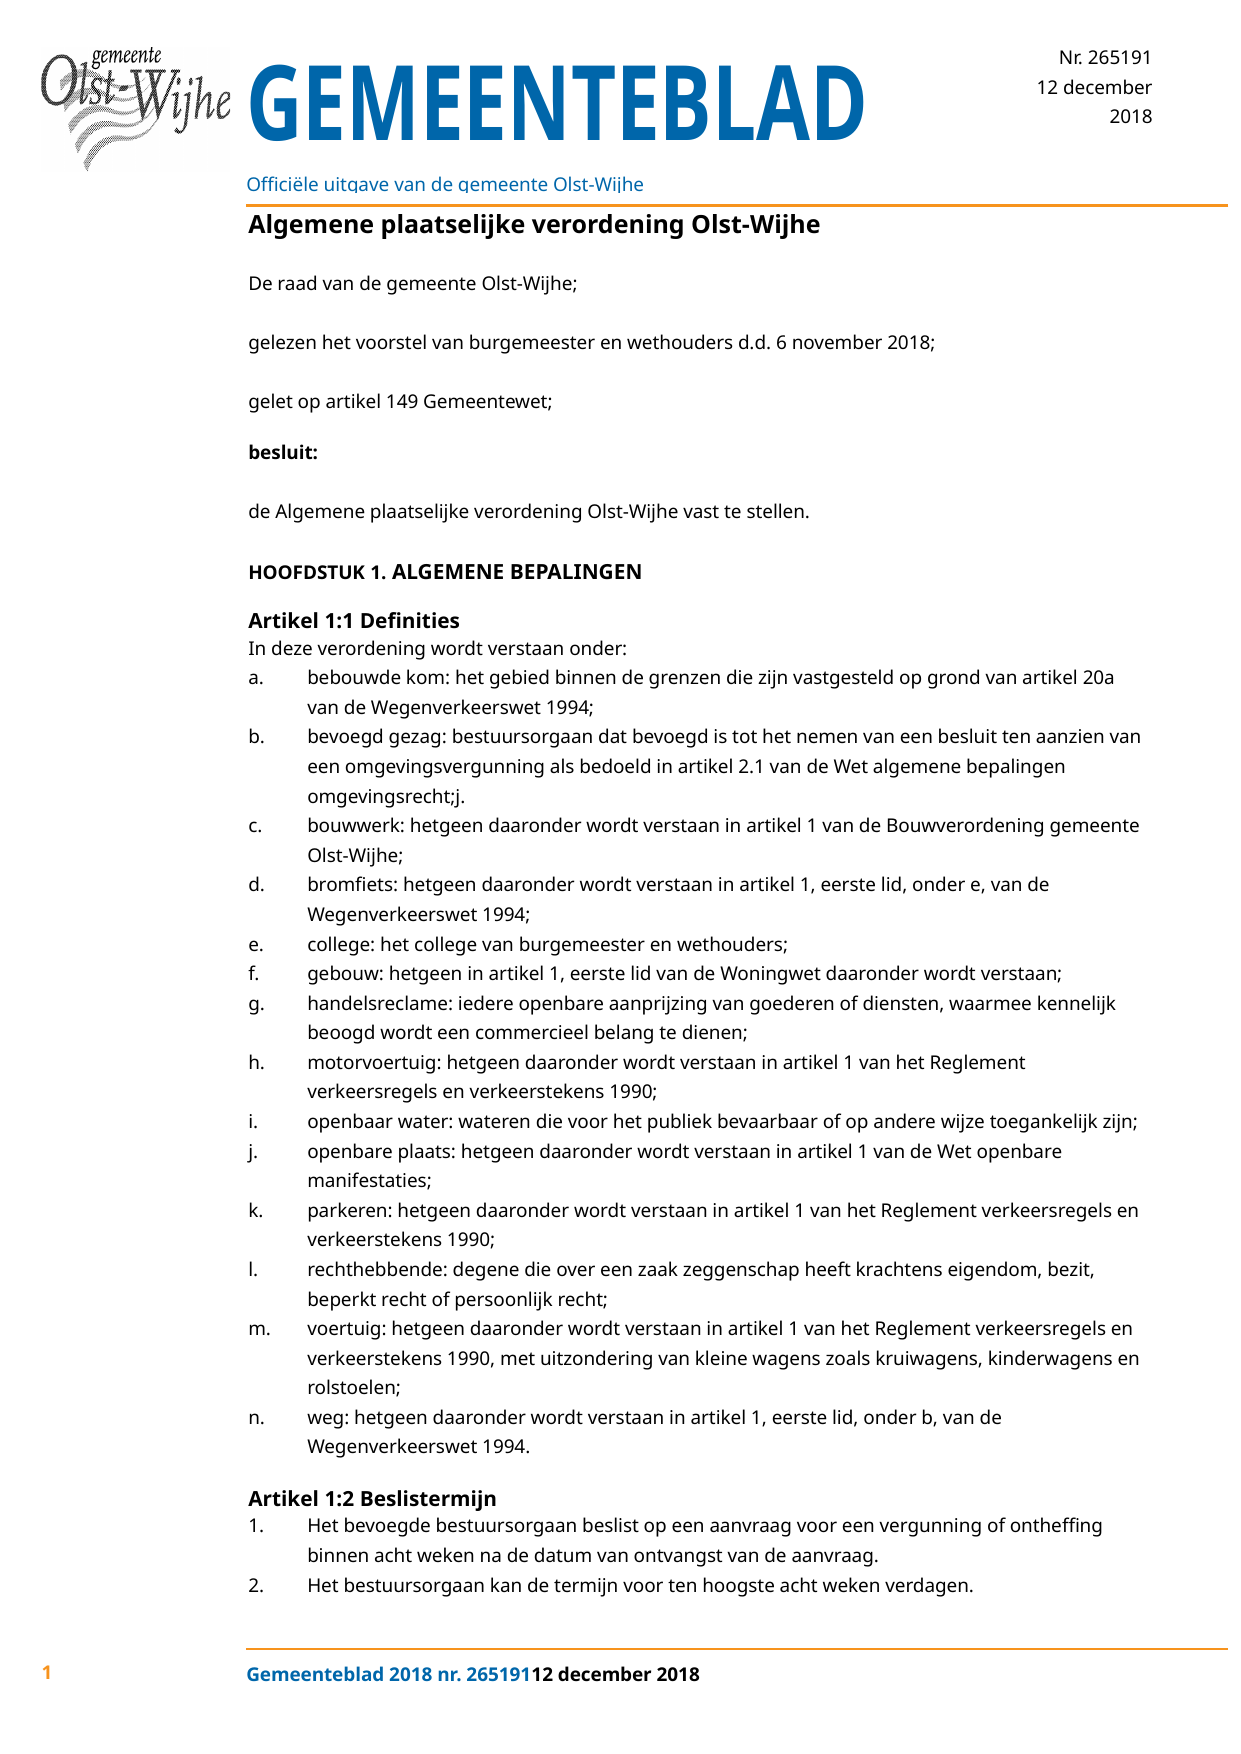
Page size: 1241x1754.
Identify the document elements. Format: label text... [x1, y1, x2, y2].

text gelet op artikel 149 Gemeentewet; [248, 389, 1152, 414]
list voertuig: hetgeen daaronder wordt verstaan in artikel 1 van het Reglement verkeersregels en verkeerstekens 1990, met uitzondering van kleine wagens zoals kruiwagens, kinderwagens en rolstoelen; [248, 1315, 1152, 1400]
text besluit: [248, 439, 1152, 465]
list bebouwde kom: het gebied binnen de grenzen die zijn vastgesteld op grond van artikel 20a van de Wegenverkeerswet 1994; [248, 664, 1152, 720]
text In deze verordening wordt verstaan onder: [248, 635, 1152, 661]
list bevoegd gezag: bestuursorgaan dat bevoegd is tot het nemen van een besluit ten aanzien van een omgevingsvergunning als bedoeld in artikel 2.1 van de Wet algemene bepalingen omgevingsrecht;j. [248, 724, 1152, 809]
list openbare plaats: hetgeen daaronder wordt verstaan in artikel 1 van de Wet openbare manifestaties; [248, 1138, 1152, 1193]
picture [41, 47, 231, 172]
text Artikel 1:2 Beslistermijn [248, 1484, 1152, 1513]
text Algemene plaatselijke verordening Olst-Wijhe [248, 207, 1152, 241]
list Het bestuursorgaan kan de termijn voor ten hoogste acht weken verdagen. [248, 1572, 1152, 1597]
text gelezen het voorstel van burgemeester en wethouders d.d. 6 november 2018; [248, 329, 1152, 355]
list rechthebbende: degene die over een zaak zeggenschap heeft krachtens eigendom, bezit, beperkt recht of persoonlijk recht; [248, 1256, 1152, 1312]
text de Algemene plaatselijke verordening Olst-Wijhe vast te stellen. [248, 498, 1152, 524]
list weg: hetgeen daaronder wordt verstaan in artikel 1, eerste lid, onder b, van de Wegenverkeerswet 1994. [248, 1404, 1152, 1459]
text HOOFDSTUK 1. ALGEMENE BEPALINGEN [248, 557, 1152, 586]
list openbaar water: wateren die voor het publiek bevaarbaar of op andere wijze toegankelijk zijn; [248, 1108, 1152, 1134]
list motorvoertuig: hetgeen daaronder wordt verstaan in artikel 1 van het Reglement verkeersregels en verkeerstekens 1990; [248, 1049, 1152, 1104]
list bouwwerk: hetgeen daaronder wordt verstaan in artikel 1 van de Bouwverordening gemeente Olst-Wijhe; [248, 812, 1152, 868]
list gebouw: hetgeen in artikel 1, eerste lid van de Woningwet daaronder wordt verstaan; [248, 960, 1152, 986]
list bromfiets: hetgeen daaronder wordt verstaan in artikel 1, eerste lid, onder e, van de Wegenverkeerswet 1994; [248, 872, 1152, 927]
text De raad van de gemeente Olst-Wijhe; [248, 270, 1152, 296]
list Het bevoegde bestuursorgaan beslist op een aanvraag voor een vergunning of ontheffing binnen acht weken na de datum van ontvangst van de aanvraag. [248, 1513, 1152, 1568]
list parkeren: hetgeen daaronder wordt verstaan in artikel 1 van het Reglement verkeersregels en verkeerstekens 1990; [248, 1197, 1152, 1252]
text Artikel 1:1 Definities [248, 607, 1152, 635]
list college: het college van burgemeester en wethouders; [248, 931, 1152, 957]
list handelsreclame: iedere openbare aanprijzing van goederen of diensten, waarmee kennelijk beoogd wordt een commercieel belang te dienen; [248, 990, 1152, 1045]
